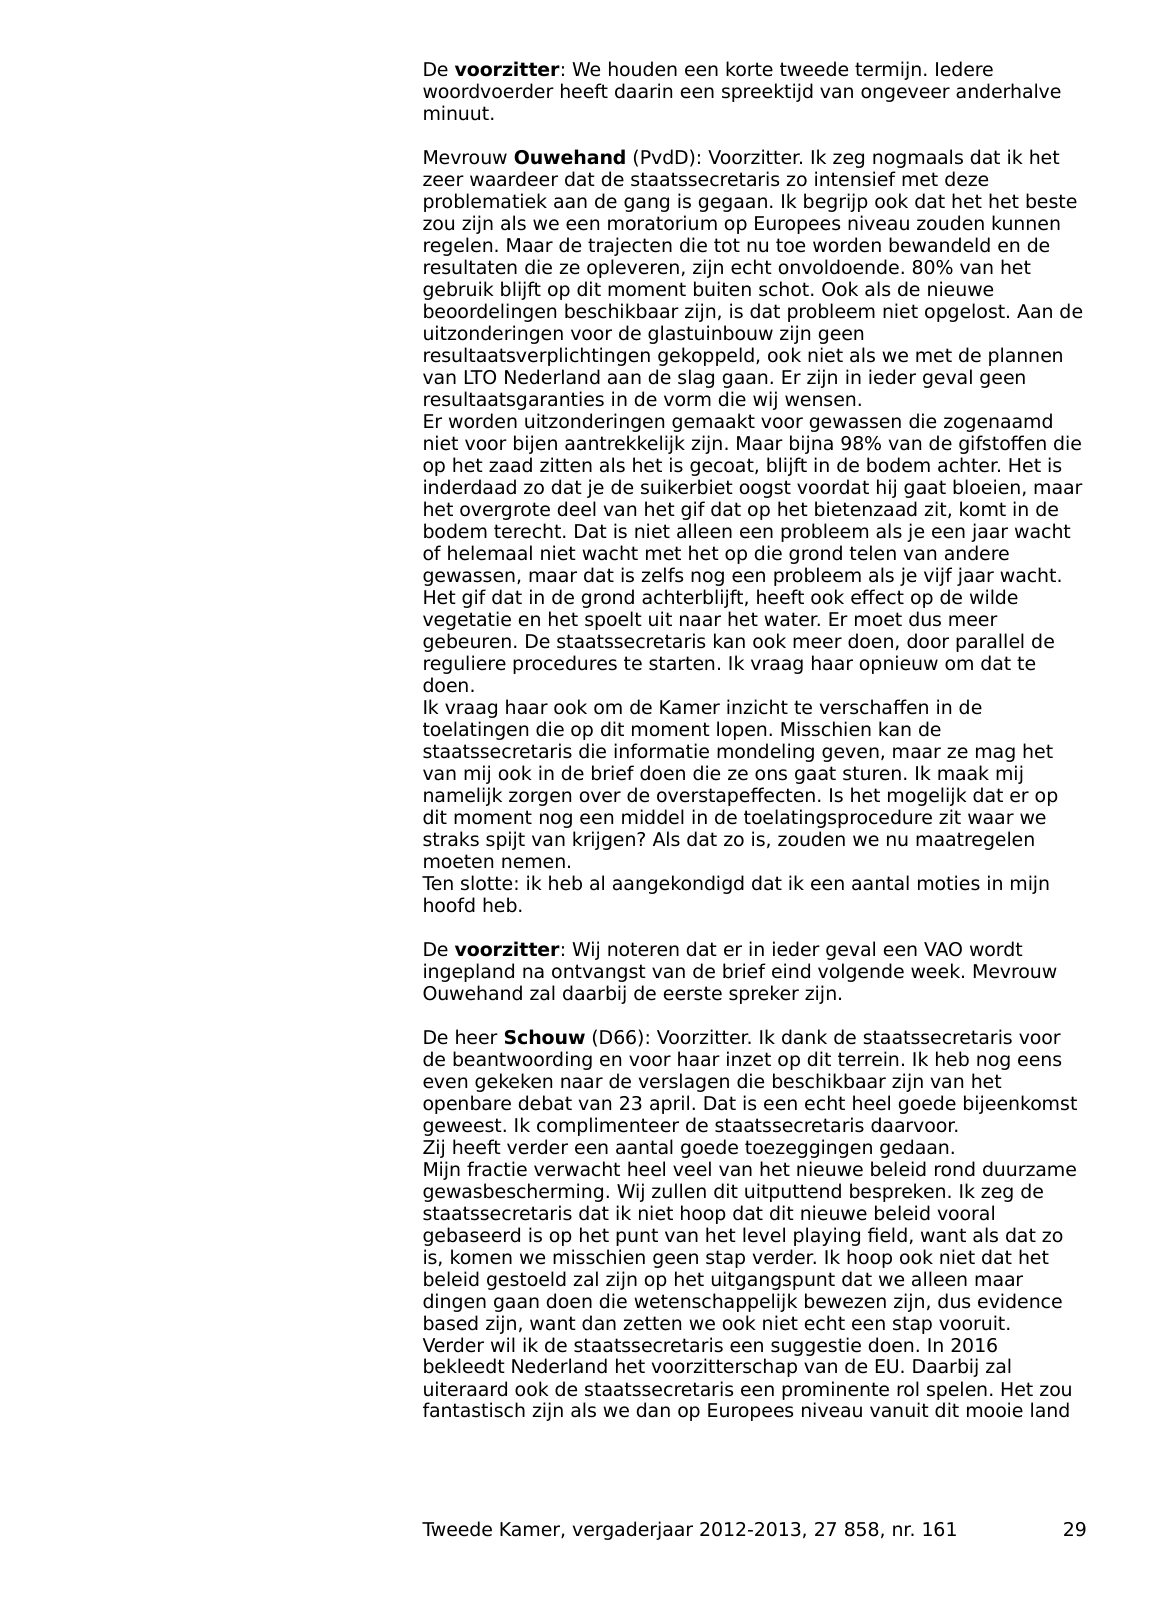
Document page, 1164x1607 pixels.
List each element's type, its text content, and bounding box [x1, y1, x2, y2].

text Ten slotte: ik heb al aangekondigd dat ik een aantal moties in mijn hoofd heb. [422, 872, 1087, 916]
text Ik vraag haar ook om de Kamer inzicht te verschaffen in de toelatingen die op dit moment lopen. Misschien kan de staatssecretaris die informatie mondeling geven, maar ze mag het van mij ook in de brief doen die ze ons gaat sturen. Ik maak mij namelijk zorgen over de overstapeffecten. Is het mogelijk dat er op dit moment nog een middel in de toelatingsprocedure zit waar we straks spijt van krijgen? Als dat zo is, zouden we nu maatregelen moeten nemen. [422, 697, 1087, 872]
text De voorzitter: Wij noteren dat er in ieder geval een VAO wordt ingepland na ontvangst van de brief eind volgende week. Mevrouw Ouwehand zal daarbij de eerste spreker zijn. [422, 939, 1087, 1004]
text Zij heeft verder een aantal goede toezeggingen gedaan. [422, 1137, 1087, 1159]
text Verder wil ik de staatssecretaris een suggestie doen. In 2016 bekleedt Nederland het voorzitterschap van de EU. Daarbij zal uiteraard ook de staatssecretaris een prominente rol spelen. Het zou fantastisch zijn als we dan op Europees niveau vanuit dit mooie land [422, 1334, 1087, 1422]
text Mijn fractie verwacht heel veel van het nieuwe beleid rond duurzame gewasbescherming. Wij zullen dit uitputtend bespreken. Ik zeg de staatssecretaris dat ik niet hoop dat dit nieuwe beleid vooral gebaseerd is op het punt van het level playing field, want als dat zo is, komen we misschien geen stap verder. Ik hoop ook niet dat het beleid gestoeld zal zijn op het uitgangspunt dat we alleen maar dingen gaan doen die wetenschappelijk bewezen zijn, dus evidence based zijn, want dan zetten we ook niet echt een stap vooruit. [422, 1159, 1087, 1334]
text Er worden uitzonderingen gemaakt voor gewassen die zogenaamd niet voor bijen aantrekkelijk zijn. Maar bijna 98% van de gifstoffen die op het zaad zitten als het is gecoat, blijft in de bodem achter. Het is inderdaad zo dat je de suikerbiet oogst voordat hij gaat bloeien, maar het overgrote deel van het gif dat op het bietenzaad zit, komt in de bodem terecht. Dat is niet alleen een probleem als je een jaar wacht of helemaal niet wacht met het op die grond telen van andere gewassen, maar dat is zelfs nog een probleem als je vijf jaar wacht. Het gif dat in de grond achterblijft, heeft ook effect op de wilde vegetatie en het spoelt uit naar het water. Er moet dus meer gebeuren. De staatssecretaris kan ook meer doen, door parallel de reguliere procedures te starten. Ik vraag haar opnieuw om dat te doen. [422, 411, 1087, 697]
text De heer Schouw (D66): Voorzitter. Ik dank de staatssecretaris voor de beantwoording en voor haar inzet op dit terrein. Ik heb nog eens even gekeken naar de verslagen die beschikbaar zijn van het openbare debat van 23 april. Dat is een echt heel goede bijeenkomst geweest. Ik complimenteer de staatssecretaris daarvoor. [422, 1027, 1087, 1137]
text Mevrouw Ouwehand (PvdD): Voorzitter. Ik zeg nogmaals dat ik het zeer waardeer dat de staatssecretaris zo intensief met deze problematiek aan de gang is gegaan. Ik begrijp ook dat het het beste zou zijn als we een moratorium op Europees niveau zouden kunnen regelen. Maar de trajecten die tot nu toe worden bewandeld en de resultaten die ze opleveren, zijn echt onvoldoende. 80% van het gebruik blijft op dit moment buiten schot. Ook als de nieuwe beoordelingen beschikbaar zijn, is dat probleem niet opgelost. Aan de uitzonderingen voor de glastuinbouw zijn geen resultaatsverplichtingen gekoppeld, ook niet als we met de plannen van LTO Nederland aan de slag gaan. Er zijn in ieder geval geen resultaatsgaranties in de vorm die wij wensen. [422, 147, 1087, 411]
text De voorzitter: We houden een korte tweede termijn. Iedere woordvoerder heeft daarin een spreektijd van ongeveer anderhalve minuut. [422, 59, 1087, 125]
